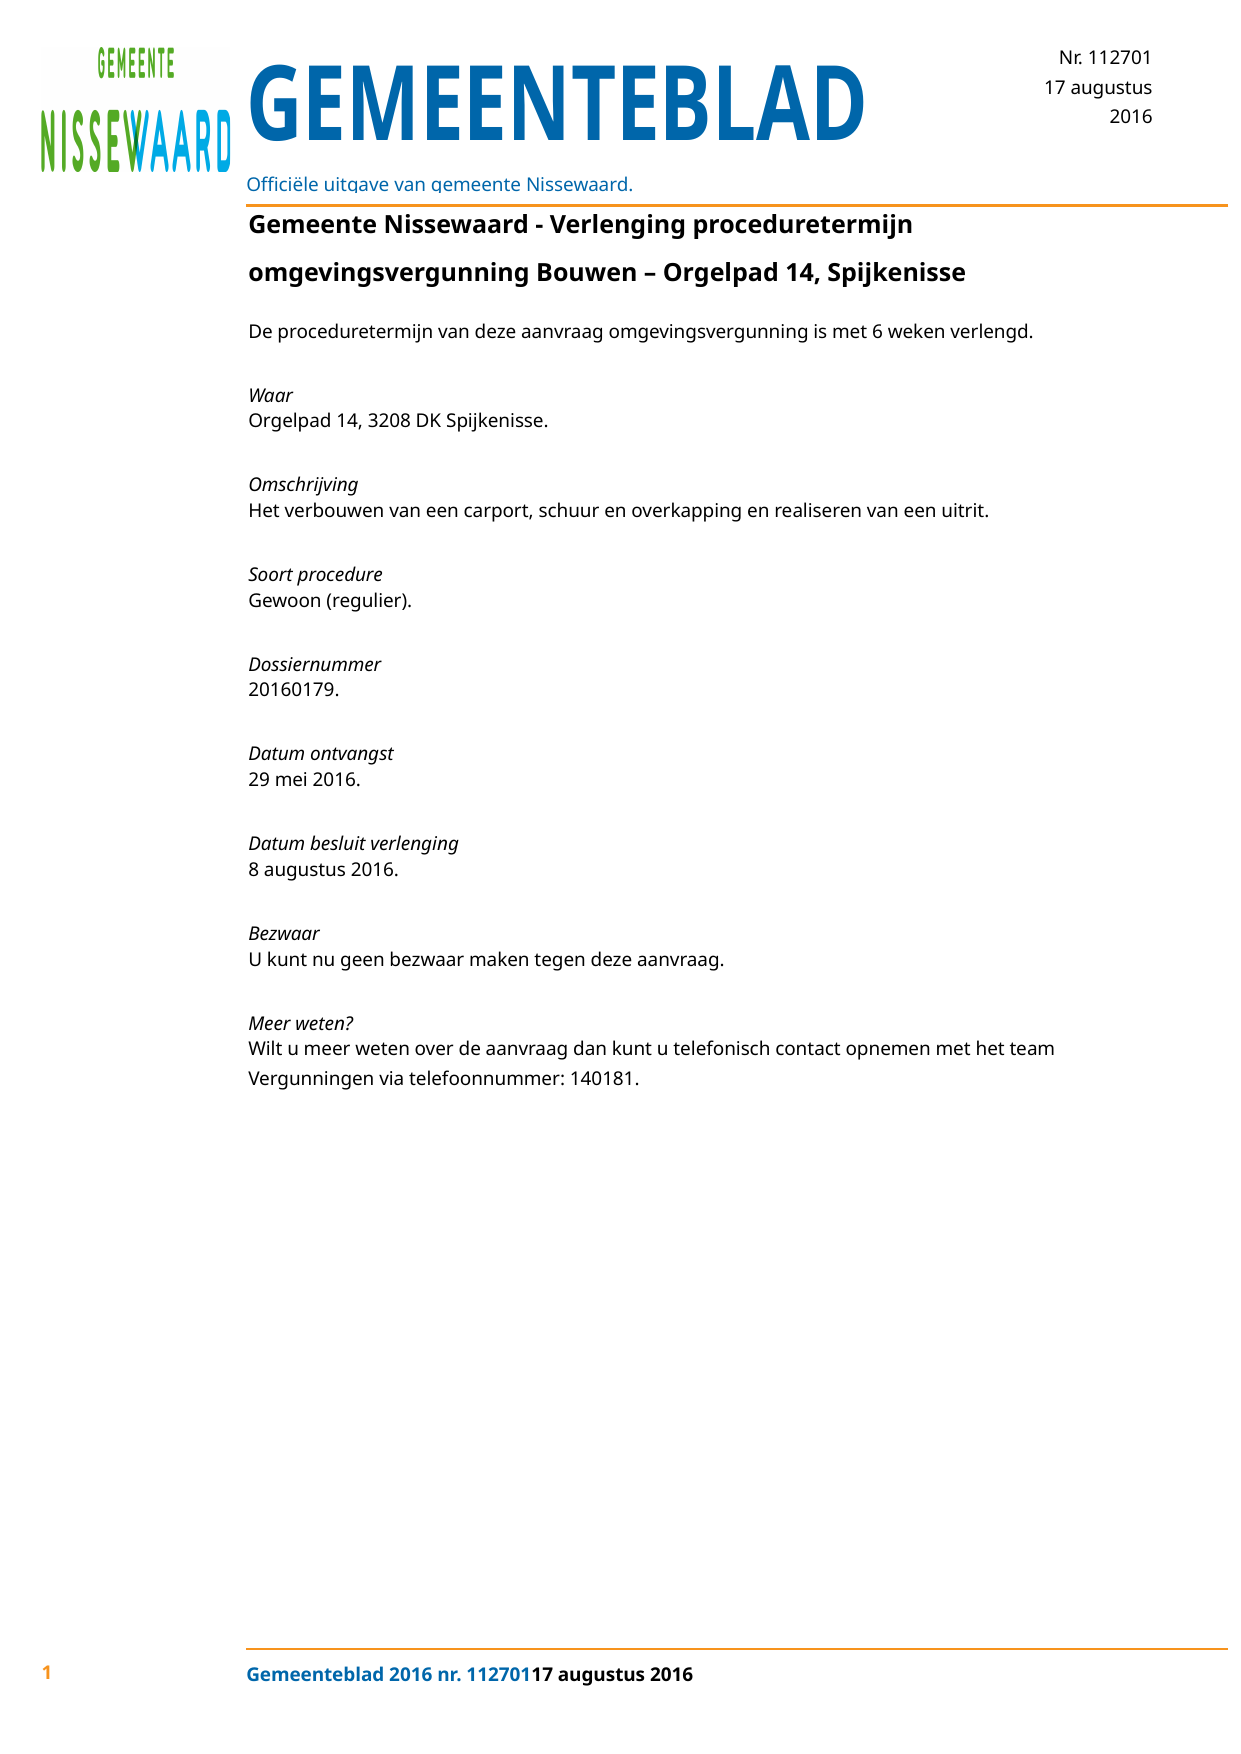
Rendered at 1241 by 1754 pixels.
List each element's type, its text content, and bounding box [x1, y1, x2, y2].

text Meer weten? [248, 1010, 1152, 1035]
text Dossiernummer [248, 651, 1152, 677]
text De proceduretermijn van deze aanvraag omgevingsvergunning is met 6 weken verlengd. [248, 318, 1152, 344]
text Waar [248, 382, 1152, 408]
picture [222, 122, 227, 160]
text U kunt nu geen bezwaar maken tegen deze aanvraag. [248, 946, 1152, 971]
text Omschrijving [248, 472, 1152, 497]
text Orgelpad 14, 3208 DK Spijkenisse. [248, 408, 1152, 433]
text Datum ontvangst [248, 741, 1152, 766]
text 29 mei 2016. [248, 766, 1152, 792]
picture [41, 47, 231, 172]
picture [201, 122, 206, 138]
text Gemeente Nissewaard - Verlenging proceduretermijn omgevingsvergunning Bouwen – Orgelpad 14, Spijkenisse [248, 207, 1152, 288]
picture [200, 151, 206, 172]
text Bezwaar [248, 920, 1152, 946]
picture [176, 157, 187, 172]
picture [154, 157, 165, 172]
text 8 augustus 2016. [248, 856, 1152, 882]
text Het verbouwen van een carport, schuur en overkapping en realiseren van een uitrit. [248, 497, 1152, 523]
text Wilt u meer weten over de aanvraag dan kunt u telefonisch contact opnemen met het team Vergunningen via telefoonnummer: 140181. [248, 1035, 1152, 1091]
text Soort procedure [248, 561, 1152, 587]
text 20160179. [248, 677, 1152, 702]
text Gewoon (regulier). [248, 587, 1152, 613]
text Datum besluit verlenging [248, 830, 1152, 856]
